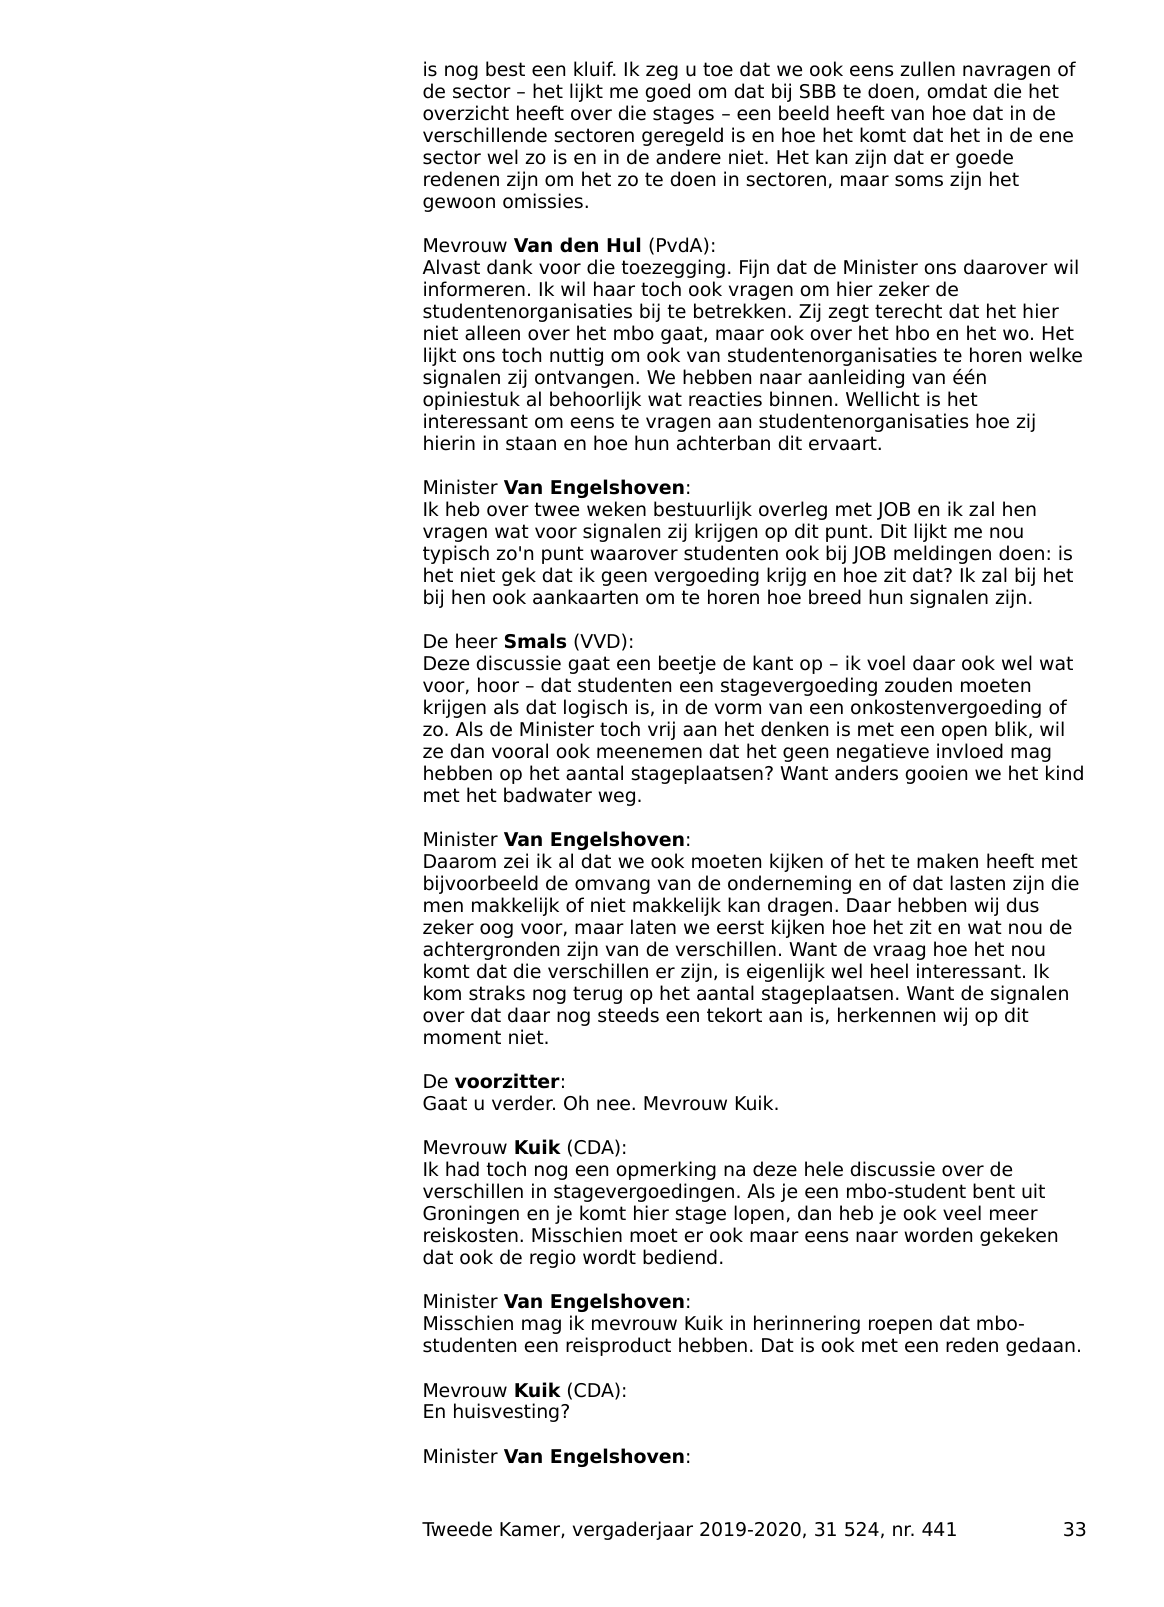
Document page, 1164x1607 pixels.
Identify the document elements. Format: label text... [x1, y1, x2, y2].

text Minister Van Engelshoven: [422, 477, 1087, 499]
text Ik heb over twee weken bestuurlijk overleg met JOB en ik zal hen vragen wat voor signalen zij krijgen op dit punt. Dit lijkt me nou typisch zo'n punt waarover studenten ook bij JOB meldingen doen: is het niet gek dat ik geen vergoeding krijg en hoe zit dat? Ik zal bij het bij hen ook aankaarten om te horen hoe breed hun signalen zijn. [422, 499, 1087, 609]
text Daarom zei ik al dat we ook moeten kijken of het te maken heeft met bijvoorbeeld de omvang van de onderneming en of dat lasten zijn die men makkelijk of niet makkelijk kan dragen. Daar hebben wij dus zeker oog voor, maar laten we eerst kijken hoe het zit en wat nou de achtergronden zijn van de verschillen. Want de vraag hoe het nou komt dat die verschillen er zijn, is eigenlijk wel heel interessant. Ik kom straks nog terug op het aantal stageplaatsen. Want de signalen over dat daar nog steeds een tekort aan is, herkennen wij op dit moment niet. [422, 851, 1087, 1049]
text Misschien mag ik mevrouw Kuik in herinnering roepen dat mbo-studenten een reisproduct hebben. Dat is ook met een reden gedaan. [422, 1313, 1087, 1357]
text Gaat u verder. Oh nee. Mevrouw Kuik. [422, 1093, 1087, 1115]
text Mevrouw Kuik (CDA): [422, 1379, 1087, 1401]
text En huisvesting? [422, 1401, 1087, 1423]
text De voorzitter: [422, 1071, 1087, 1093]
text Alvast dank voor die toezegging. Fijn dat de Minister ons daarover wil informeren. Ik wil haar toch ook vragen om hier zeker de studentenorganisaties bij te betrekken. Zij zegt terecht dat het hier niet alleen over het mbo gaat, maar ook over het hbo en het wo. Het lijkt ons toch nuttig om ook van studentenorganisaties te horen welke signalen zij ontvangen. We hebben naar aanleiding van één opiniestuk al behoorlijk wat reacties binnen. Wellicht is het interessant om eens te vragen aan studentenorganisaties hoe zij hierin in staan en hoe hun achterban dit ervaart. [422, 257, 1087, 455]
text Deze discussie gaat een beetje de kant op – ik voel daar ook wel wat voor, hoor – dat studenten een stagevergoeding zouden moeten krijgen als dat logisch is, in de vorm van een onkostenvergoeding of zo. Als de Minister toch vrij aan het denken is met een open blik, wil ze dan vooral ook meenemen dat het geen negatieve invloed mag hebben op het aantal stageplaatsen? Want anders gooien we het kind met het badwater weg. [422, 653, 1087, 807]
text is nog best een kluif. Ik zeg u toe dat we ook eens zullen navragen of de sector – het lijkt me goed om dat bij SBB te doen, omdat die het overzicht heeft over die stages – een beeld heeft van hoe dat in de verschillende sectoren geregeld is en hoe het komt dat het in de ene sector wel zo is en in de andere niet. Het kan zijn dat er goede redenen zijn om het zo te doen in sectoren, maar soms zijn het gewoon omissies. [422, 59, 1087, 213]
text De heer Smals (VVD): [422, 631, 1087, 653]
text Mevrouw Van den Hul (PvdA): [422, 235, 1087, 257]
text Minister Van Engelshoven: [422, 829, 1087, 851]
text Minister Van Engelshoven: [422, 1291, 1087, 1313]
text Minister Van Engelshoven: [422, 1446, 1087, 1468]
text Ik had toch nog een opmerking na deze hele discussie over de verschillen in stagevergoedingen. Als je een mbo-student bent uit Groningen en je komt hier stage lopen, dan heb je ook veel meer reiskosten. Misschien moet er ook maar eens naar worden gekeken dat ook de regio wordt bediend. [422, 1159, 1087, 1269]
text Mevrouw Kuik (CDA): [422, 1137, 1087, 1159]
